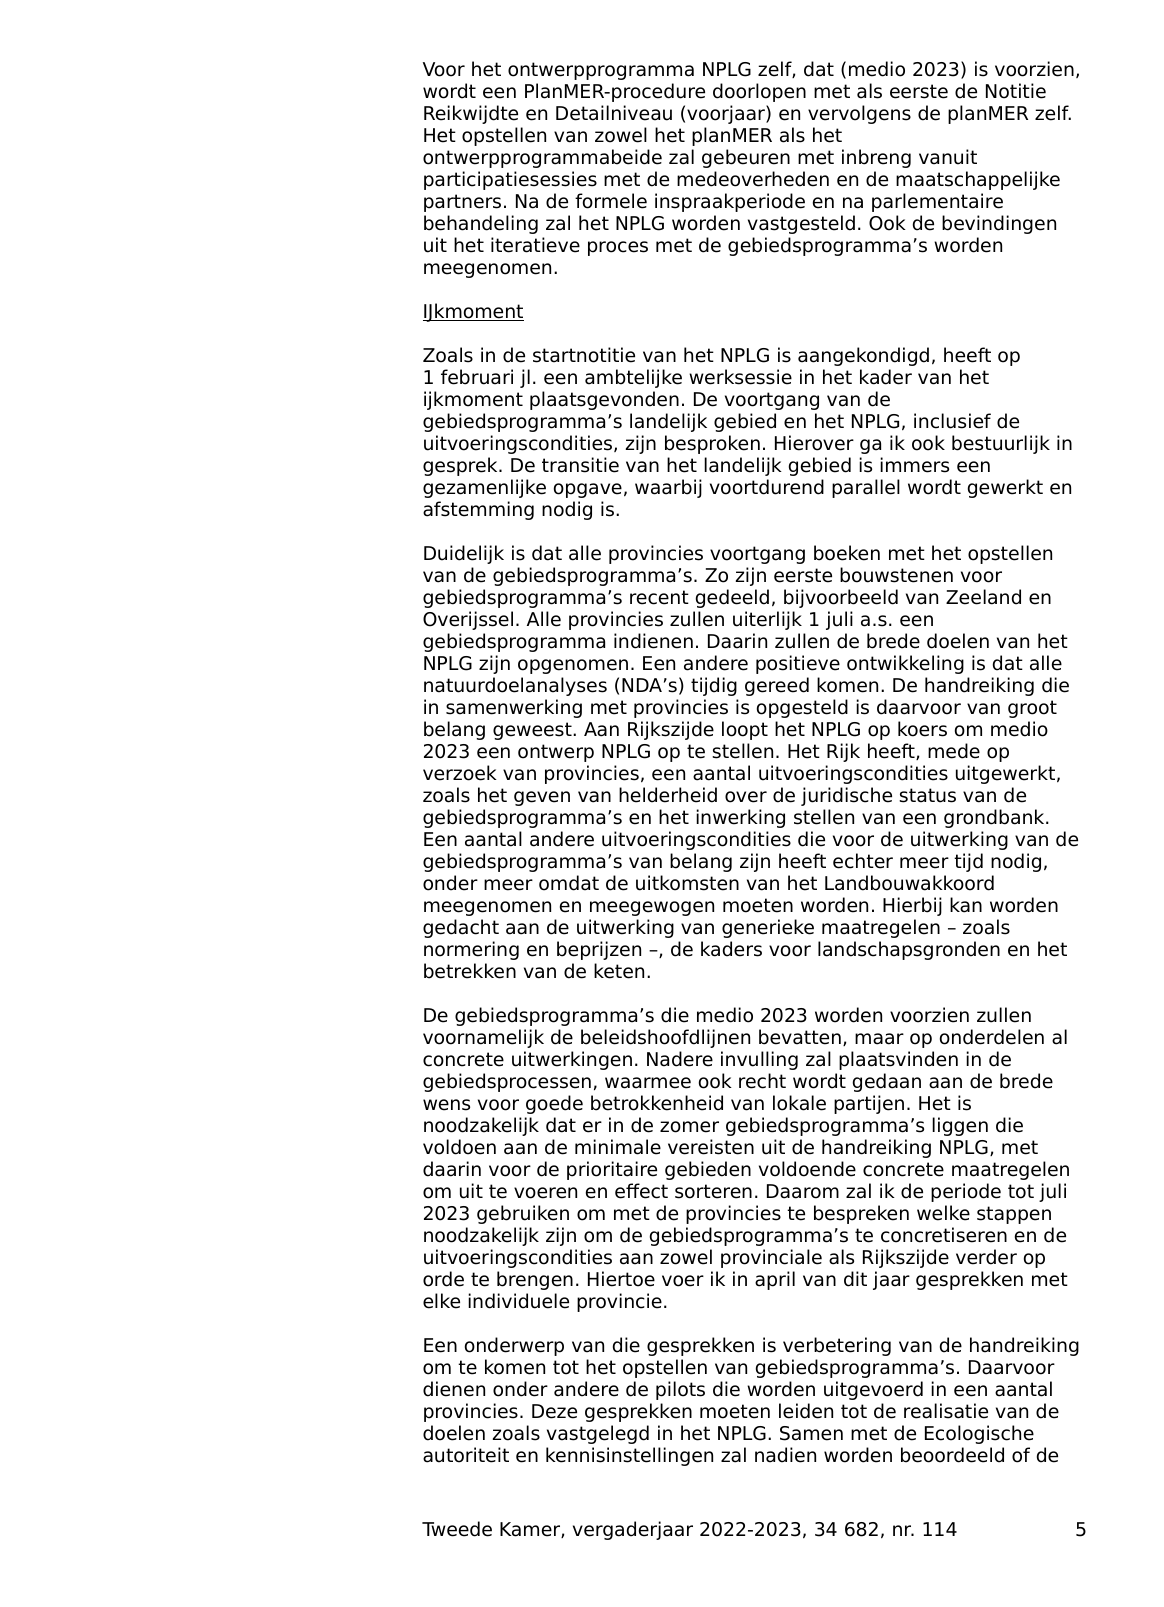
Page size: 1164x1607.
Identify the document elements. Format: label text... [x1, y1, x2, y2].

subtitle IJkmoment [422, 301, 1087, 323]
text De gebiedsprogramma’s die medio 2023 worden voorzien zullen voornamelijk de beleidshoofdlijnen bevatten, maar op onderdelen al concrete uitwerkingen. Nadere invulling zal plaatsvinden in de gebiedsprocessen, waarmee ook recht wordt gedaan aan de brede wens voor goede betrokkenheid van lokale partijen. Het is noodzakelijk dat er in de zomer gebiedsprogramma’s liggen die voldoen aan de minimale vereisten uit de handreiking NPLG, met daarin voor de prioritaire gebieden voldoende concrete maatregelen om uit te voeren en effect sorteren. Daarom zal ik de periode tot juli 2023 gebruiken om met de provincies te bespreken welke stappen noodzakelijk zijn om de gebiedsprogramma’s te concretiseren en de uitvoeringscondities aan zowel provinciale als Rijkszijde verder op orde te brengen. Hiertoe voer ik in april van dit jaar gesprekken met elke individuele provincie. [422, 1005, 1087, 1313]
text Zoals in de startnotitie van het NPLG is aangekondigd, heeft op 1 februari jl. een ambtelijke werksessie in het kader van het ijkmoment plaatsgevonden. De voortgang van de gebiedsprogramma’s landelijk gebied en het NPLG, inclusief de uitvoeringscondities, zijn besproken. Hierover ga ik ook bestuurlijk in gesprek. De transitie van het landelijk gebied is immers een gezamenlijke opgave, waarbij voortdurend parallel wordt gewerkt en afstemming nodig is. [422, 345, 1087, 521]
text Voor het ontwerpprogramma NPLG zelf, dat (medio 2023) is voorzien, wordt een PlanMER-procedure doorlopen met als eerste de Notitie Reikwijdte en Detailniveau (voorjaar) en vervolgens de planMER zelf. Het opstellen van zowel het planMER als het ontwerpprogrammabeide zal gebeuren met inbreng vanuit participatiesessies met de medeoverheden en de maatschappelijke partners. Na de formele inspraakperiode en na parlementaire behandeling zal het NPLG worden vastgesteld. Ook de bevindingen uit het iteratieve proces met de gebiedsprogramma’s worden meegenomen. [422, 59, 1087, 279]
text Een onderwerp van die gesprekken is verbetering van de handreiking om te komen tot het opstellen van gebiedsprogramma’s. Daarvoor dienen onder andere de pilots die worden uitgevoerd in een aantal provincies. Deze gesprekken moeten leiden tot de realisatie van de doelen zoals vastgelegd in het NPLG. Samen met de Ecologische autoriteit en kennisinstellingen zal nadien worden beoordeeld of de [422, 1335, 1087, 1467]
text Duidelijk is dat alle provincies voortgang boeken met het opstellen van de gebiedsprogramma’s. Zo zijn eerste bouwstenen voor gebiedsprogramma’s recent gedeeld, bijvoorbeeld van Zeeland en Overijssel. Alle provincies zullen uiterlijk 1 juli a.s. een gebiedsprogramma indienen. Daarin zullen de brede doelen van het NPLG zijn opgenomen. Een andere positieve ontwikkeling is dat alle natuurdoelanalyses (NDA’s) tijdig gereed komen. De handreiking die in samenwerking met provincies is opgesteld is daarvoor van groot belang geweest. Aan Rijkszijde loopt het NPLG op koers om medio 2023 een ontwerp NPLG op te stellen. Het Rijk heeft, mede op verzoek van provincies, een aantal uitvoeringscondities uitgewerkt, zoals het geven van helderheid over de juridische status van de gebiedsprogramma’s en het inwerking stellen van een grondbank. Een aantal andere uitvoeringscondities die voor de uitwerking van de gebiedsprogramma’s van belang zijn heeft echter meer tijd nodig, onder meer omdat de uitkomsten van het Landbouwakkoord meegenomen en meegewogen moeten worden. Hierbij kan worden gedacht aan de uitwerking van generieke maatregelen – zoals normering en beprijzen –, de kaders voor landschapsgronden en het betrekken van de keten. [422, 543, 1087, 983]
